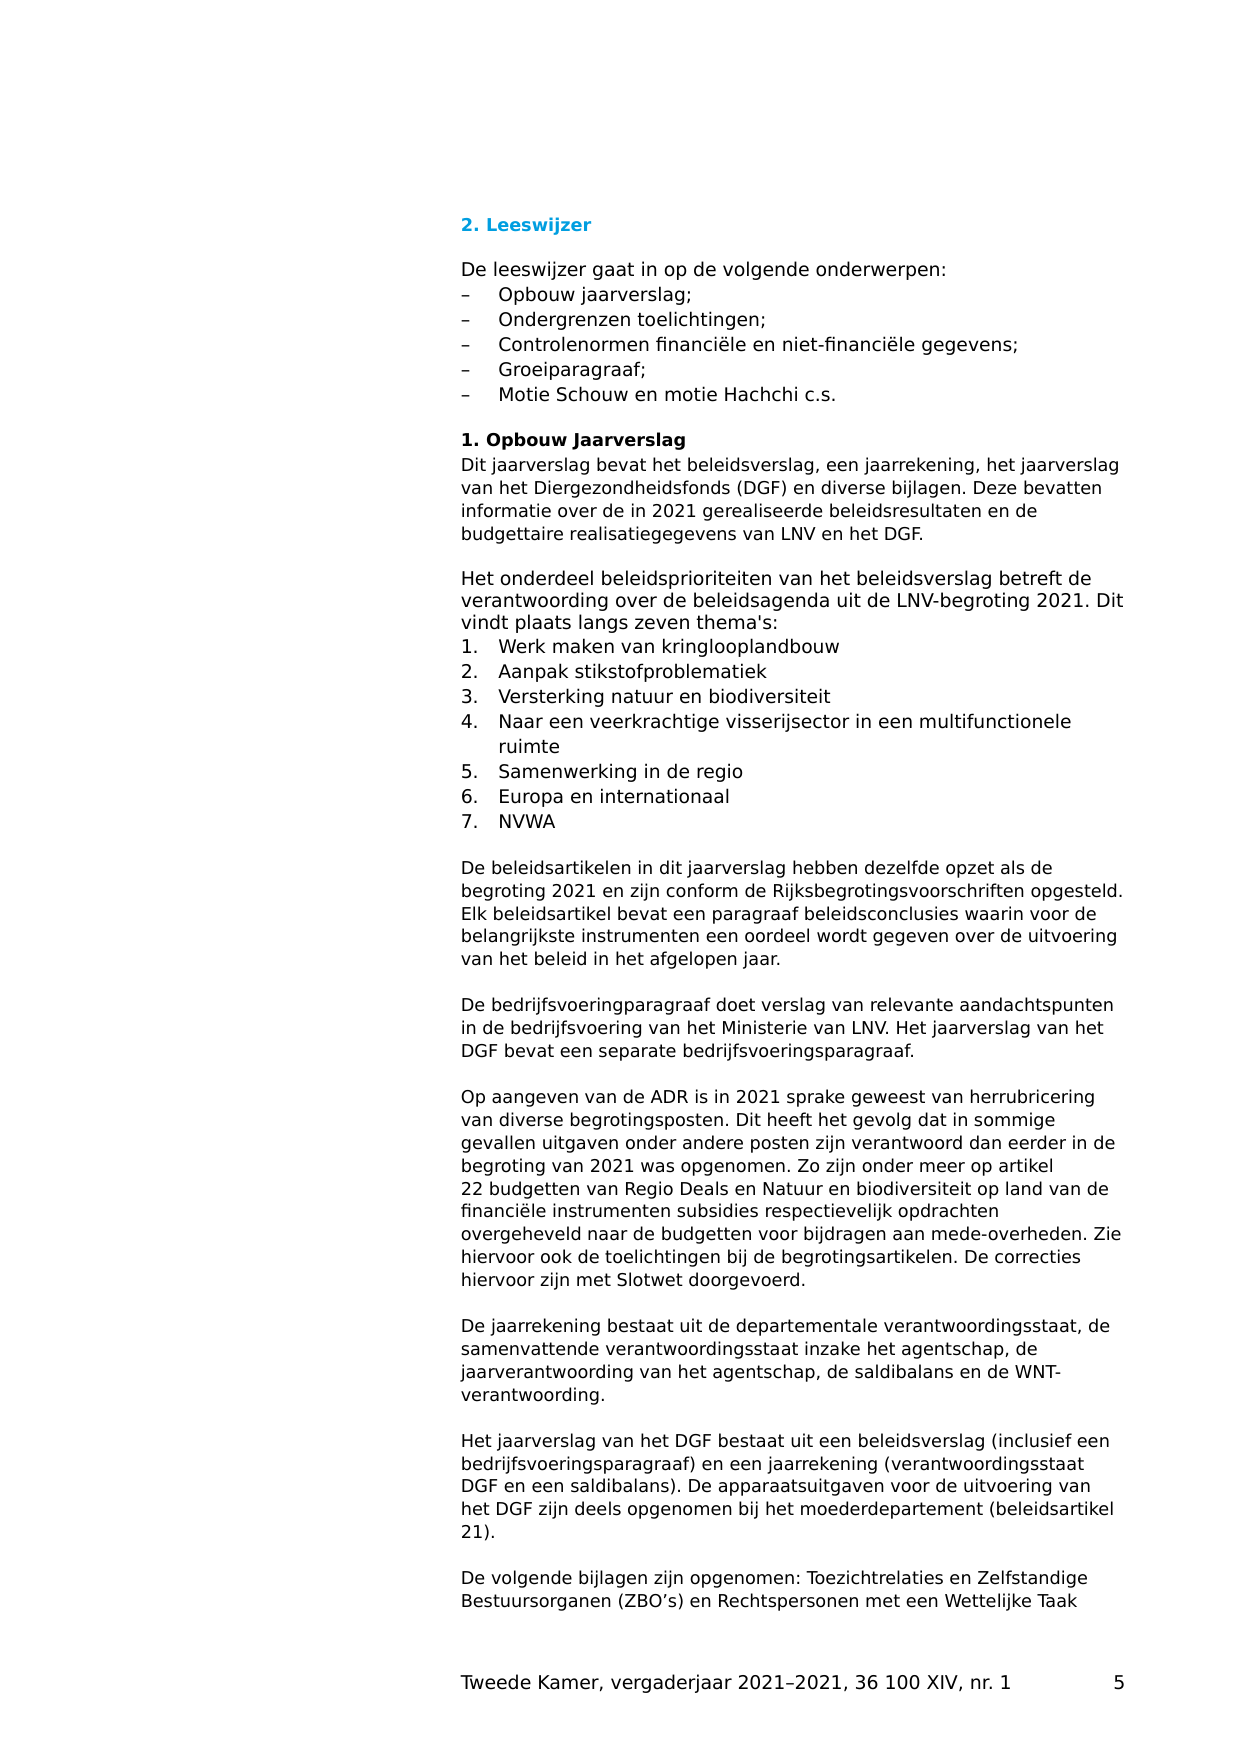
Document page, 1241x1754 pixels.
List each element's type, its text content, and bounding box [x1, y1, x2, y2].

text Het onderdeel beleidsprioriteiten van het beleidsverslag betreft de verantwoording over de beleidsagenda uit de LNV-begroting 2021. Dit vindt plaats langs zeven thema's: [461, 568, 1125, 634]
text Dit jaarverslag bevat het beleidsverslag, een jaarrekening, het jaarverslag van het Diergezondheidsfonds (DGF) en diverse bijlagen. Deze bevatten informatie over de in 2021 gerealiseerde beleidsresultaten en de budgettaire realisatiegegevens van LNV en het DGF. [461, 453, 1125, 545]
text De volgende bijlagen zijn opgenomen: Toezichtrelaties en Zelfstandige Bestuursorganen (ZBO’s) en Rechtspersonen met een Wettelijke Taak [461, 1566, 1125, 1612]
list Controlenormen financiële en niet-financiële gegevens; [461, 331, 1125, 356]
text Op aangeven van de ADR is in 2021 sprake geweest van herrubricering van diverse begrotingsposten. Dit heeft het gevolg dat in sommige gevallen uitgaven onder andere posten zijn verantwoord dan eerder in de begroting van 2021 was opgenomen. Zo zijn onder meer op artikel 22 budgetten van Regio Deals en Natuur en biodiversiteit op land van de financiële instrumenten subsidies respectievelijk opdrachten overgeheveld naar de budgetten voor bijdragen aan mede-overheden. Zie hiervoor ook de toelichtingen bij de begrotingsartikelen. De correcties hiervoor zijn met Slotwet doorgevoerd. [461, 1085, 1125, 1291]
text 1. Opbouw Jaarverslag [461, 428, 1125, 451]
list Motie Schouw en motie Hachchi c.s. [461, 381, 1125, 406]
list NVWA [461, 809, 1125, 834]
list Werk maken van kringlooplandbouw [461, 634, 1125, 659]
list Groeiparagraaf; [461, 356, 1125, 381]
list Ondergrenzen toelichtingen; [461, 306, 1125, 331]
list Versterking natuur en biodiversiteit [461, 684, 1125, 709]
title 2. Leeswijzer [461, 213, 1125, 236]
text De leeswijzer gaat in op de volgende onderwerpen: [461, 259, 1125, 281]
text De jaarrekening bestaat uit de departementale verantwoordingsstaat, de samenvattende verantwoordingsstaat inzake het agentschap, de jaarverantwoording van het agentschap, de saldibalans en de WNT-verantwoording. [461, 1314, 1125, 1406]
text De beleidsartikelen in dit jaarverslag hebben dezelfde opzet als de begroting 2021 en zijn conform de Rijksbegrotingsvoorschriften opgesteld. Elk beleidsartikel bevat een paragraaf beleidsconclusies waarin voor de belangrijkste instrumenten een oordeel wordt gegeven over de uitvoering van het beleid in het afgelopen jaar. [461, 856, 1125, 970]
list Samenwerking in de regio [461, 759, 1125, 784]
list Opbouw jaarverslag; [461, 281, 1125, 306]
list Aanpak stikstofproblematiek [461, 659, 1125, 684]
text De bedrijfsvoeringparagraaf doet verslag van relevante aandachtspunten in de bedrijfsvoering van het Ministerie van LNV. Het jaarverslag van het DGF bevat een separate bedrijfsvoeringsparagraaf. [461, 993, 1125, 1062]
list Europa en internationaal [461, 784, 1125, 809]
list Naar een veerkrachtige visserijsector in een multifunctionele ruimte [461, 709, 1125, 759]
text Het jaarverslag van het DGF bestaat uit een beleidsverslag (inclusief een bedrijfsvoeringsparagraaf) en een jaarrekening (verantwoordingsstaat DGF en een saldibalans). De apparaatsuitgaven voor de uitvoering van het DGF zijn deels opgenomen bij het moederdepartement (beleidsartikel 21). [461, 1429, 1125, 1543]
